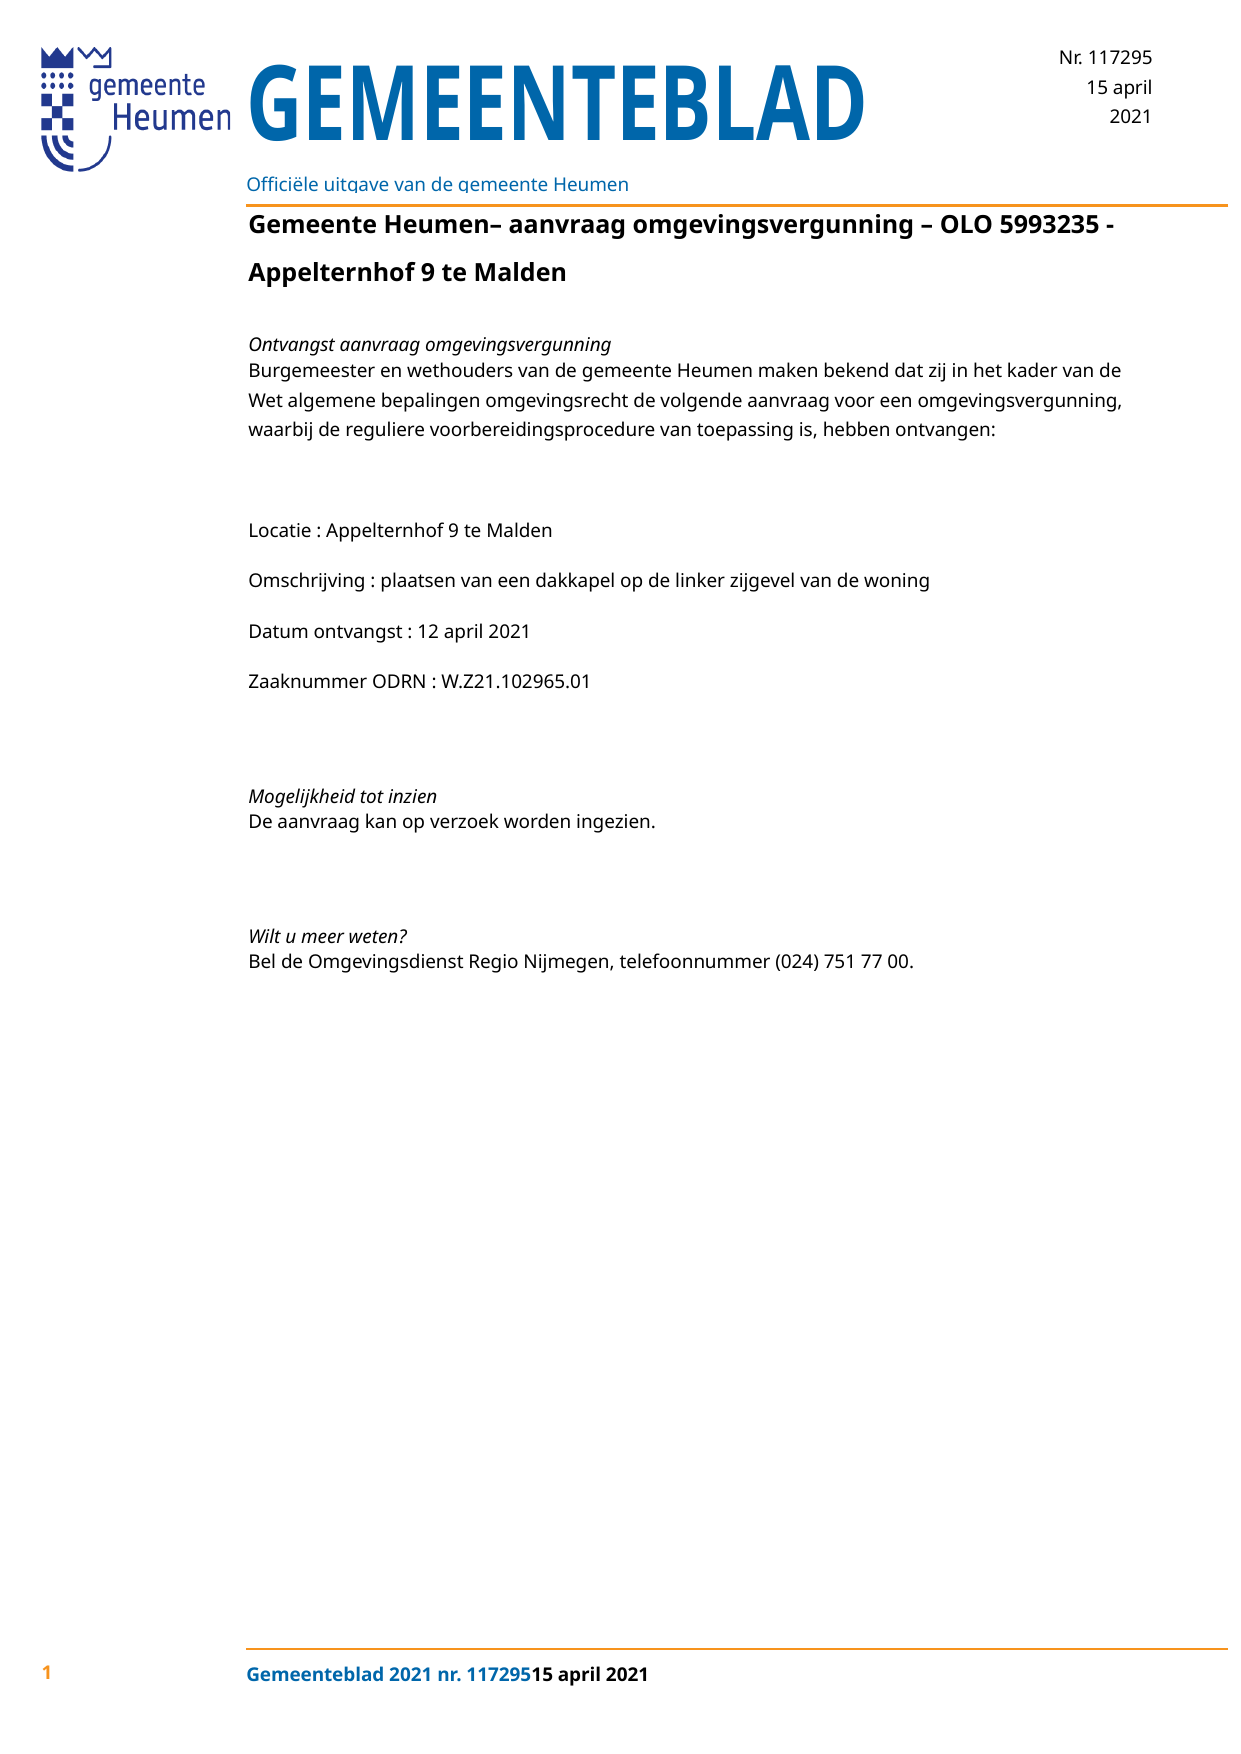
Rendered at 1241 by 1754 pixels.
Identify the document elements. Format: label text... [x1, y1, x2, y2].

text Gemeente Heumen– aanvraag omgevingsvergunning – OLO 5993235 - Appelternhof 9 te Malden [248, 207, 1152, 288]
text Ontvangst aanvraag omgevingsvergunning [248, 331, 1152, 357]
text Burgemeester en wethouders van de gemeente Heumen maken bekend dat zij in het kader van de Wet algemene bepalingen omgevingsrecht de volgende aanvraag voor een omgevingsvergunning, waarbij de reguliere voorbereidingsprocedure van toepassing is, hebben ontvangen: [248, 357, 1152, 442]
text Locatie : Appelternhof 9 te Malden [248, 517, 1152, 543]
text Bel de Omgevingsdienst Regio Nijmegen, telefoonnummer (024) 751 77 00. [248, 949, 1152, 974]
text Mogelijkheid tot inzien [248, 783, 1152, 808]
text Wilt u meer weten? [248, 923, 1152, 949]
text Datum ontvangst : 12 april 2021 [248, 618, 1152, 644]
text De aanvraag kan op verzoek worden ingezien. [248, 808, 1152, 834]
text Zaaknummer ODRN : W.Z21.102965.01 [248, 668, 1152, 694]
picture [41, 47, 231, 172]
text Omschrijving : plaatsen van een dakkapel op de linker zijgevel van de woning [248, 568, 1152, 593]
